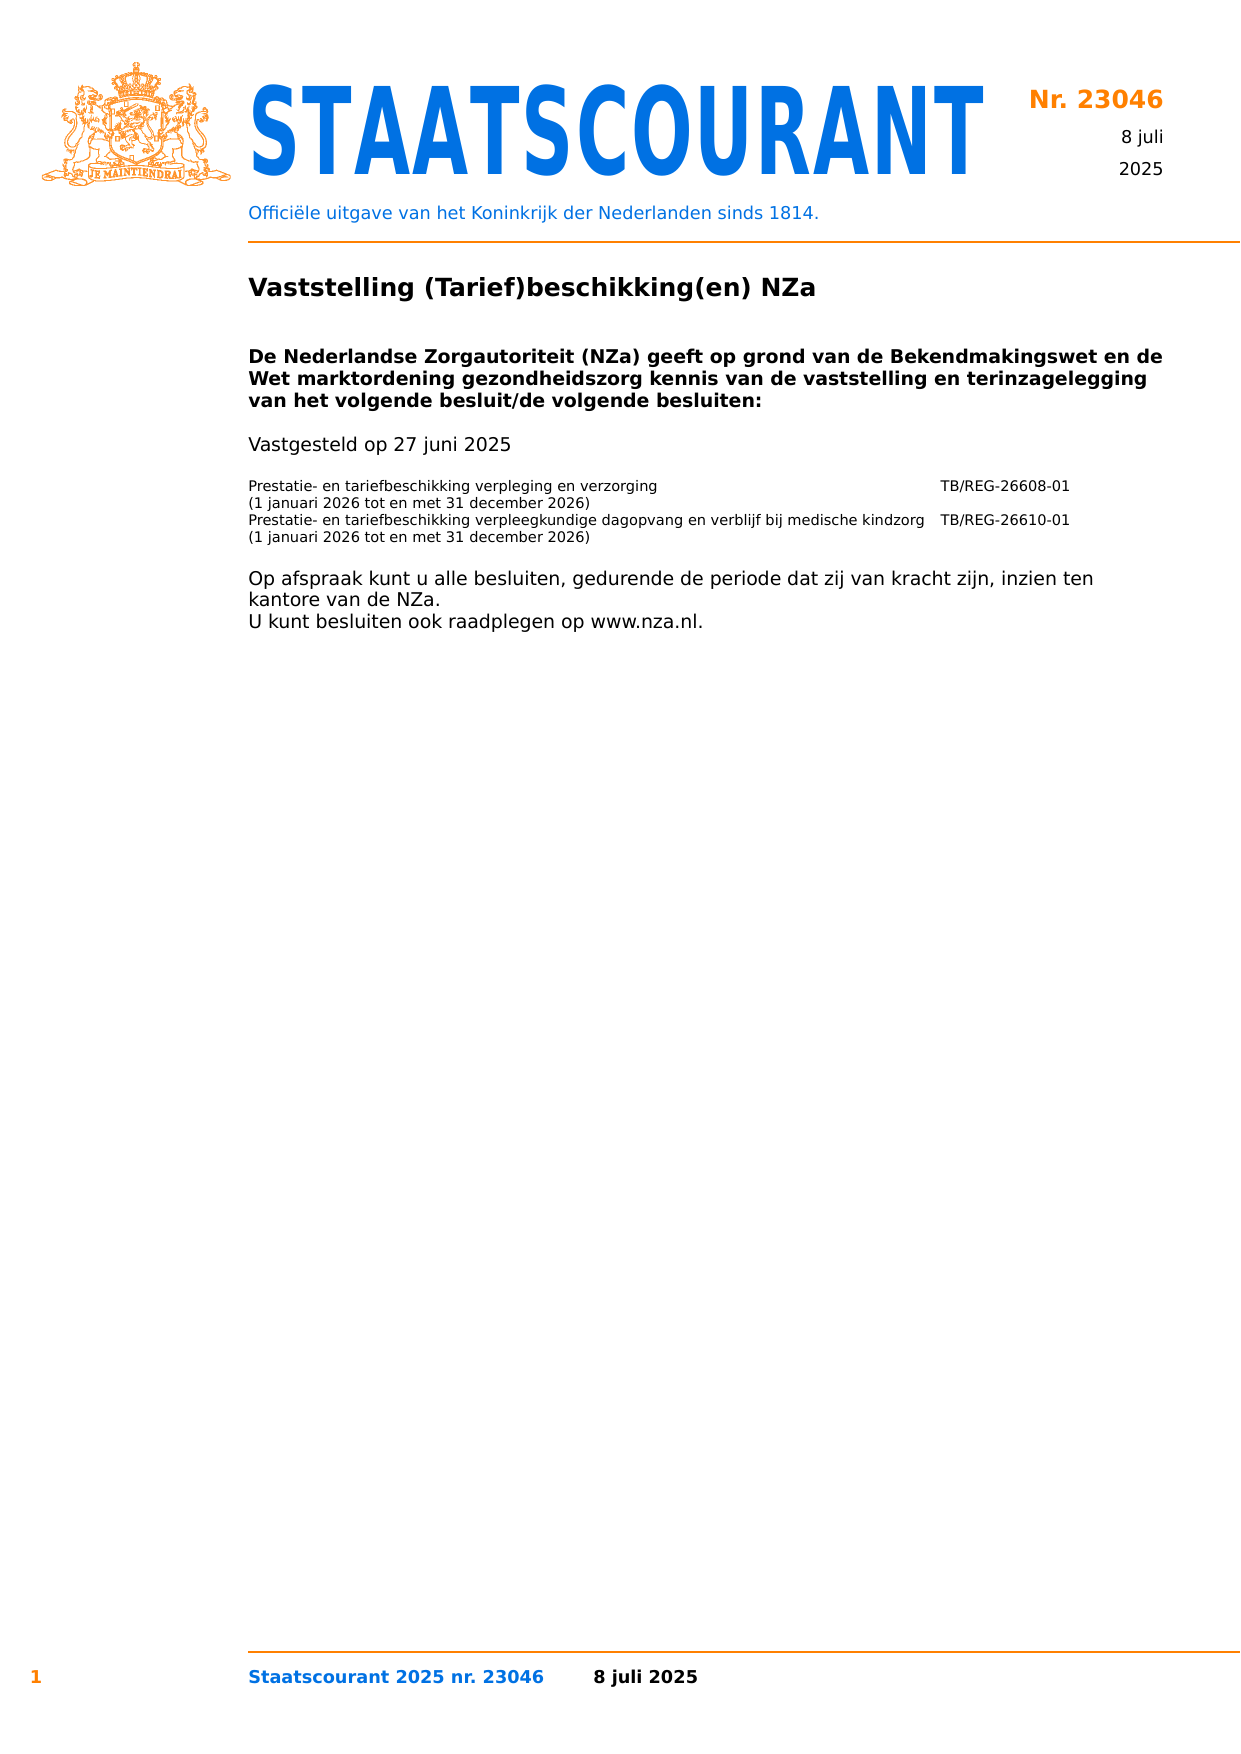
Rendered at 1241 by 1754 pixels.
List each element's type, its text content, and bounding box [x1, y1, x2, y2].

table_header [25, 62, 248, 241]
table_header Nr. 23046 [998, 62, 1240, 121]
text De Nederlandse Zorgautoriteit (NZa) geeft op grond van de Bekendmakingswet en de Wet marktordening gezondheidszorg kennis van de vaststelling en terinzagelegging van het volgende besluit/de volgende besluiten: [248, 346, 1163, 412]
text Op afspraak kunt u alle besluiten, gedurende de periode dat zij van kracht zijn, inzien ten kantore van de NZa. [248, 567, 1163, 611]
subtitle Vaststelling (Tarief)beschikking(en) NZa [248, 273, 1163, 302]
table_header Prestatie- en tariefbeschikking verpleging en verzorging (1 januari 2026 tot en met 31 december 2026) [248, 478, 934, 512]
table_cell 8 juli [998, 121, 1240, 153]
text Vastgesteld op 27 juni 2025 [248, 434, 1163, 456]
table_cell Officiële uitgave van het Koninkrijk der Nederlanden sinds 1814. [248, 203, 1240, 241]
table_header TB/REG-26608-01 [935, 478, 1163, 512]
text U kunt besluiten ook raadplegen op www.nza.nl. [248, 611, 1163, 633]
picture [41, 62, 231, 186]
table_header STAATSCOURANT [248, 62, 998, 203]
table_cell 2025 [998, 153, 1240, 203]
table_cell Prestatie- en tariefbeschikking verpleegkundige dagopvang en verblijf bij medische kindzorg (1 januari 2026 tot en met 31 december 2026) [248, 512, 934, 546]
table_cell TB/REG-26610-01 [935, 512, 1163, 546]
